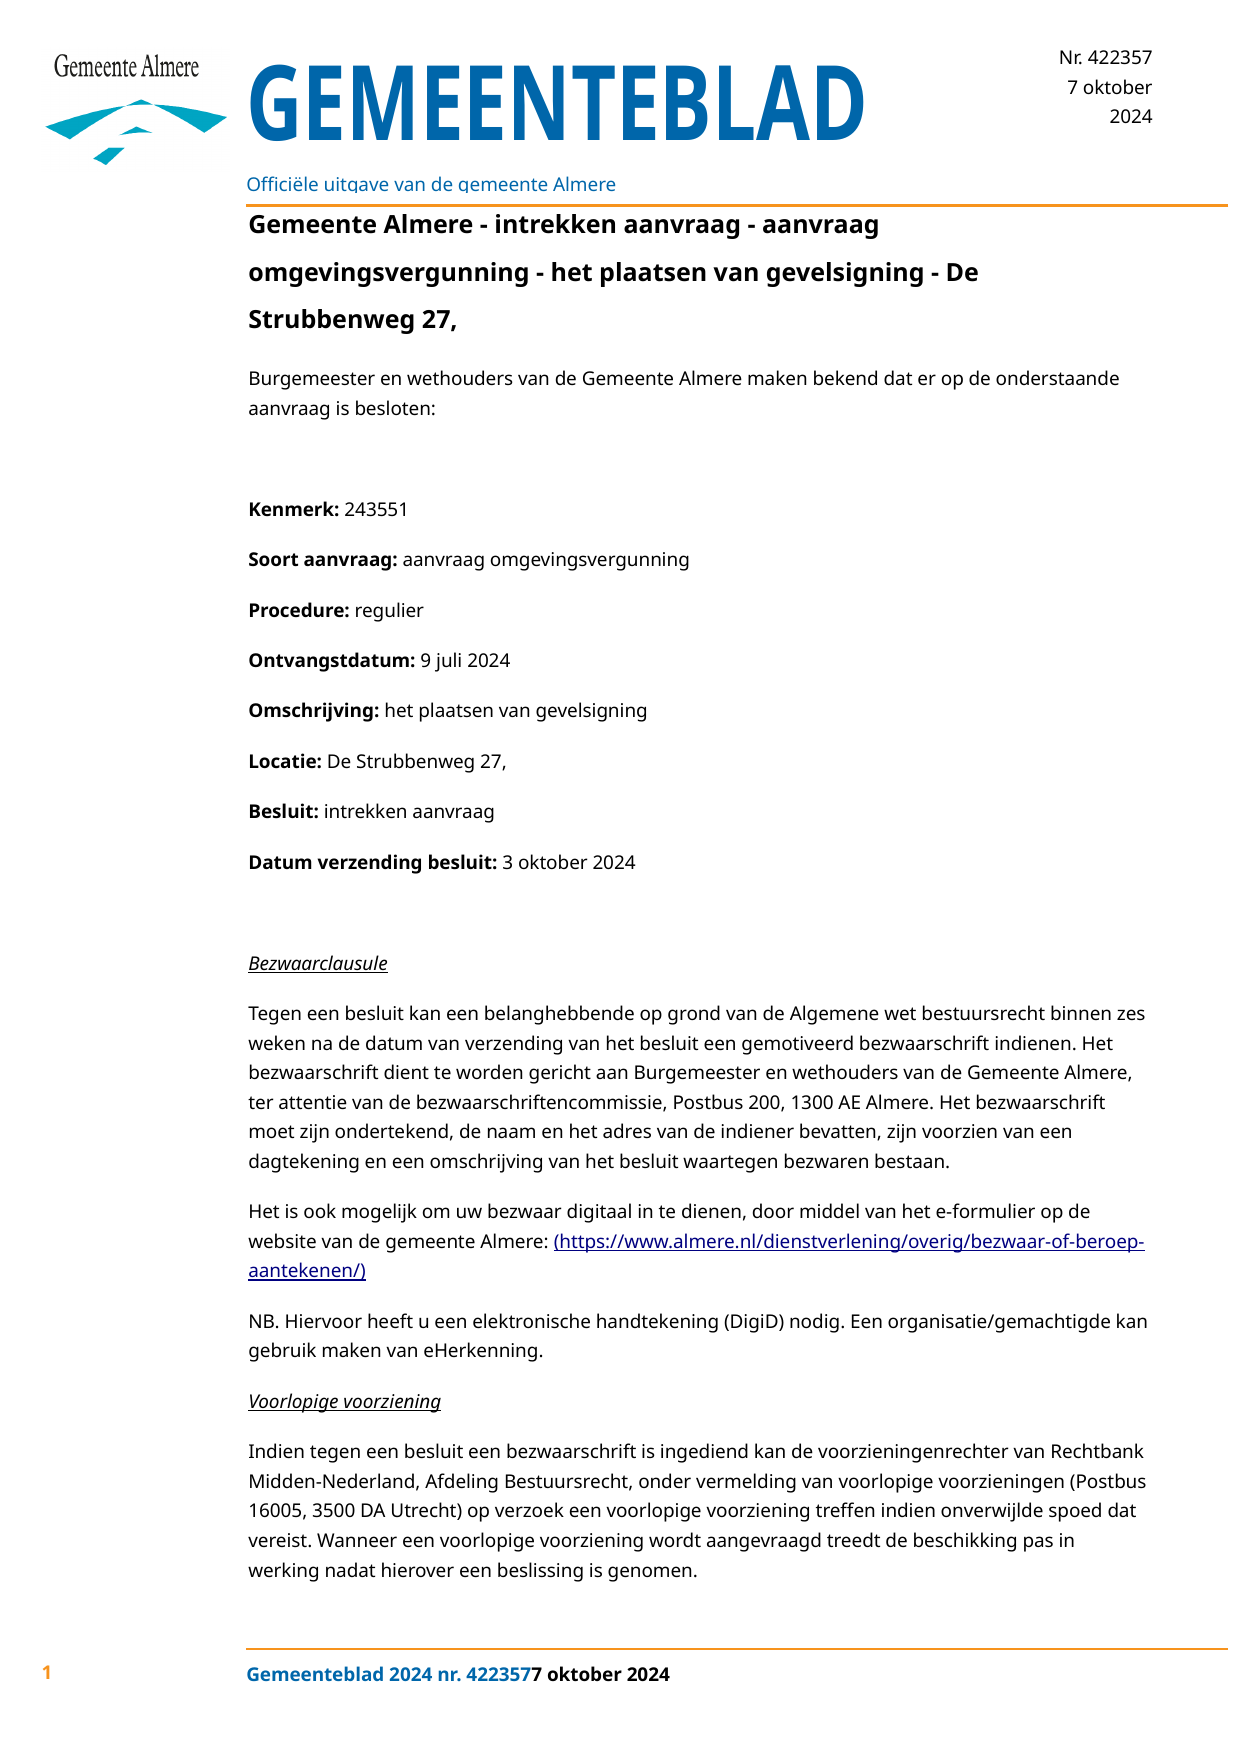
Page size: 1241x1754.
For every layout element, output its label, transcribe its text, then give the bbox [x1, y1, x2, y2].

text Tegen een besluit kan een belanghebbende op grond van de Algemene wet bestuursrecht binnen zes weken na de datum van verzending van het besluit een gemotiveerd bezwaarschrift indienen. Het bezwaarschrift dient te worden gericht aan Burgemeester en wethouders van de Gemeente Almere, ter attentie van de bezwaarschriftencommissie, Postbus 200, 1300 AE Almere. Het bezwaarschrift moet zijn ondertekend, de naam en het adres van de indiener bevatten, zijn voorzien van een dagtekening en een omschrijving van het besluit waartegen bezwaren bestaan. [248, 1000, 1152, 1174]
text Indien tegen een besluit een bezwaarschrift is ingediend kan de voorzieningenrechter van Rechtbank Midden-Nederland, Afdeling Bestuursrecht, onder vermelding van voorlopige voorzieningen (Postbus 16005, 3500 DA Utrecht) op verzoek een voorlopige voorziening treffen indien onverwijlde spoed dat vereist. Wanneer een voorlopige voorziening wordt aangevraagd treedt de beschikking pas in werking nadat hierover een beslissing is genomen. [248, 1438, 1152, 1582]
text Datum verzending besluit: 3 oktober 2024 [248, 849, 1152, 874]
text Omschrijving: het plaatsen van gevelsigning [248, 698, 1152, 723]
text Locatie: De Strubbenweg 27, [248, 748, 1152, 774]
text Bezwaarclausule [248, 950, 1152, 975]
text NB. Hiervoor heeft u een elektronische handtekening (DigiD) nodig. Een organisatie/gemachtigde kan gebruik maken van eHerkenning. [248, 1308, 1152, 1363]
text Burgemeester en wethouders van de Gemeente Almere maken bekend dat er op de onderstaande aanvraag is besloten: [248, 366, 1152, 421]
text Besluit: intrekken aanvraag [248, 798, 1152, 824]
text Voorlopige voorziening [248, 1388, 1152, 1414]
text Het is ook mogelijk om uw bezwaar digitaal in te dienen, door middel van het e-formulier op de website van de gemeente Almere: (https://www.almere.nl/dienstverlening/overig/bezwaar-of-beroep-aantekenen/) [248, 1198, 1152, 1283]
picture [41, 47, 231, 172]
text Ontvangstdatum: 9 juli 2024 [248, 647, 1152, 673]
text Procedure: regulier [248, 597, 1152, 622]
text Soort aanvraag: aanvraag omgevingsvergunning [248, 546, 1152, 572]
text Kenmerk: 243551 [248, 496, 1152, 522]
text Gemeente Almere - intrekken aanvraag - aanvraag omgevingsvergunning - het plaatsen van gevelsigning - De Strubbenweg 27, [248, 207, 1152, 336]
